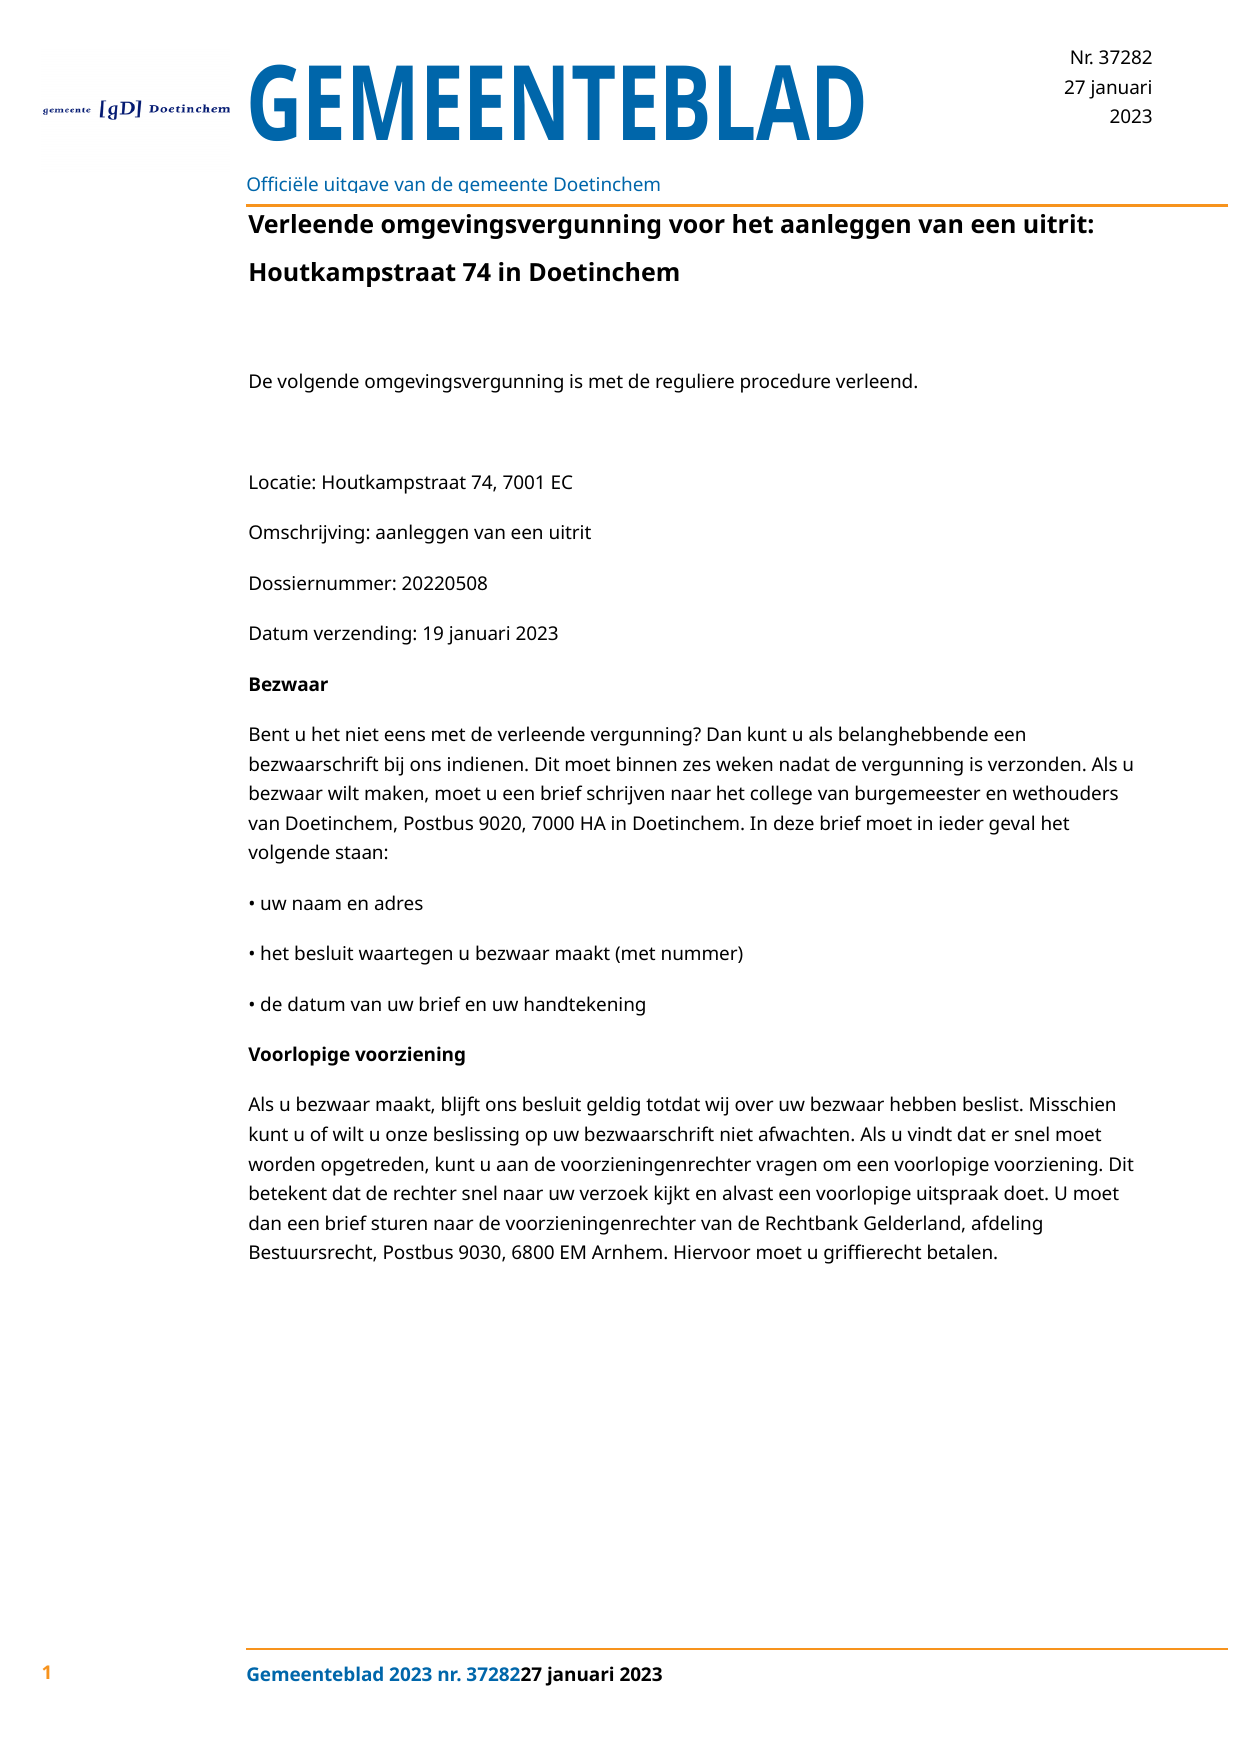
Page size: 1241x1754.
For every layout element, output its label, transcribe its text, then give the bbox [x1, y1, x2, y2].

text Bent u het niet eens met de verleende vergunning? Dan kunt u als belanghebbende een bezwaarschrift bij ons indienen. Dit moet binnen zes weken nadat de vergunning is verzonden. Als u bezwaar wilt maken, moet u een brief schrijven naar het college van burgemeester en wethouders van Doetinchem, Postbus 9020, 7000 HA in Doetinchem. In deze brief moet in ieder geval het volgende staan: [248, 721, 1152, 865]
text Dossiernummer: 20220508 [248, 570, 1152, 596]
text • uw naam en adres [248, 890, 1152, 916]
text Als u bezwaar maakt, blijft ons besluit geldig totdat wij over uw bezwaar hebben beslist. Misschien kunt u of wilt u onze beslissing op uw bezwaarschrift niet afwachten. Als u vindt dat er snel moet worden opgetreden, kunt u aan de voorzieningenrechter vragen om een voorlopige voorziening. Dit betekent dat de rechter snel naar uw verzoek kijkt en alvast een voorlopige uitspraak doet. U moet dan een brief sturen naar de voorzieningenrechter van de Rechtbank Gelderland, afdeling Bestuursrecht, Postbus 9030, 6800 EM Arnhem. Hiervoor moet u griffierecht betalen. [248, 1092, 1152, 1265]
text De volgende omgevingsvergunning is met de reguliere procedure verleend. [248, 368, 1152, 394]
text • de datum van uw brief en uw handtekening [248, 991, 1152, 1017]
text Voorlopige voorziening [248, 1041, 1152, 1067]
text • het besluit waartegen u bezwaar maakt (met nummer) [248, 940, 1152, 966]
picture [41, 47, 231, 172]
text Omschrijving: aanleggen van een uitrit [248, 519, 1152, 545]
text Verleende omgevingsvergunning voor het aanleggen van een uitrit: Houtkampstraat 74 in Doetinchem [248, 207, 1152, 288]
text Locatie: Houtkampstraat 74, 7001 EC [248, 469, 1152, 495]
text Bezwaar [248, 671, 1152, 697]
text Datum verzending: 19 januari 2023 [248, 620, 1152, 646]
